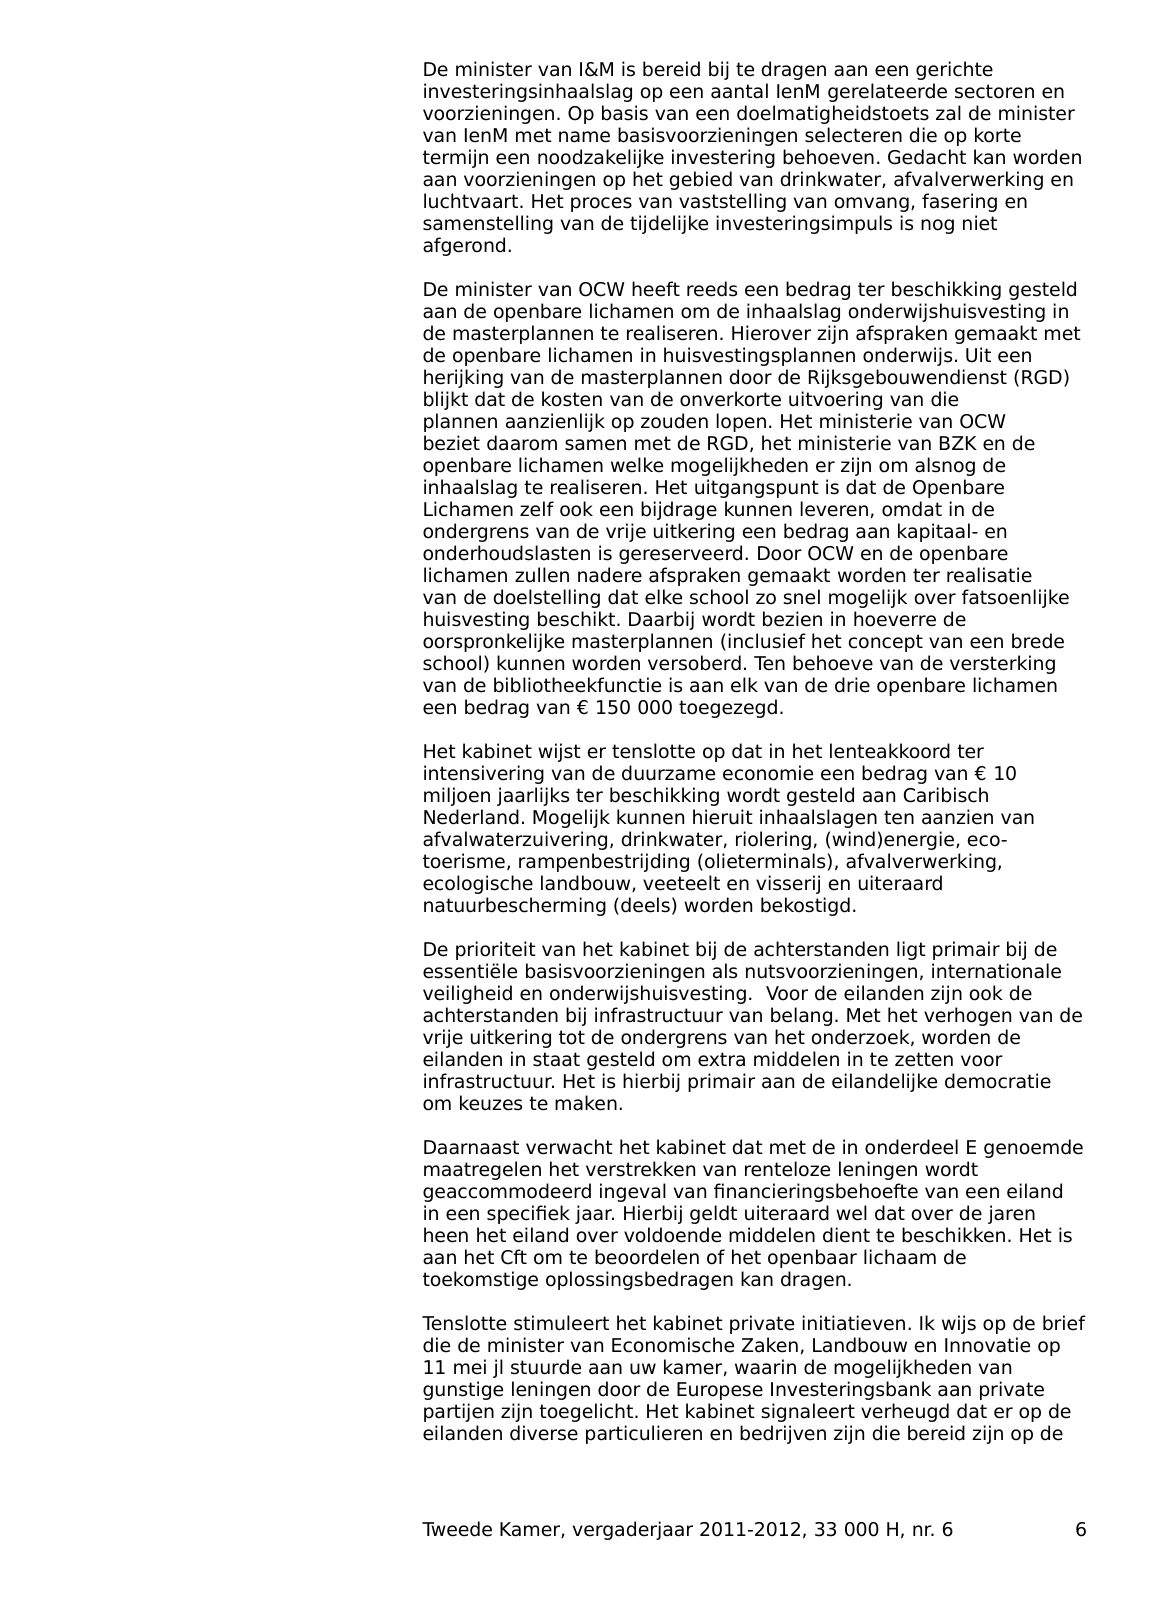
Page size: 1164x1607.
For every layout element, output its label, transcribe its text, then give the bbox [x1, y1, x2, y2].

text Daarnaast verwacht het kabinet dat met de in onderdeel E genoemde maatregelen het verstrekken van renteloze leningen wordt geaccommodeerd ingeval van financieringsbehoefte van een eiland in een specifiek jaar. Hierbij geldt uiteraard wel dat over de jaren heen het eiland over voldoende middelen dient te beschikken. Het is aan het Cft om te beoordelen of het openbaar lichaam de toekomstige oplossingsbedragen kan dragen. [422, 1137, 1087, 1291]
text Het kabinet wijst er tenslotte op dat in het lenteakkoord ter intensivering van de duurzame economie een bedrag van € 10 miljoen jaarlijks ter beschikking wordt gesteld aan Caribisch Nederland. Mogelijk kunnen hieruit inhaalslagen ten aanzien van afvalwaterzuivering, drinkwater, riolering, (wind)energie, eco-toerisme, rampenbestrijding (olieterminals), afvalverwerking, ecologische landbouw, veeteelt en visserij en uiteraard natuurbescherming (deels) worden bekostigd. [422, 741, 1087, 917]
text De minister van I&M is bereid bij te dragen aan een gerichte investeringsinhaalslag op een aantal IenM gerelateerde sectoren en voorzieningen. Op basis van een doelmatigheidstoets zal de minister van IenM met name basisvoorzieningen selecteren die op korte termijn een noodzakelijke investering behoeven. Gedacht kan worden aan voorzieningen op het gebied van drinkwater, afvalverwerking en luchtvaart. Het proces van vaststelling van omvang, fasering en samenstelling van de tijdelijke investeringsimpuls is nog niet afgerond. [422, 59, 1087, 257]
text De prioriteit van het kabinet bij de achterstanden ligt primair bij de essentiële basisvoorzieningen als nutsvoorzieningen, internationale veiligheid en onderwijshuisvesting. Voor de eilanden zijn ook de achterstanden bij infrastructuur van belang. Met het verhogen van de vrije uitkering tot de ondergrens van het onderzoek, worden de eilanden in staat gesteld om extra middelen in te zetten voor infrastructuur. Het is hierbij primair aan de eilandelijke democratie om keuzes te maken. [422, 939, 1087, 1115]
text De minister van OCW heeft reeds een bedrag ter beschikking gesteld aan de openbare lichamen om de inhaalslag onderwijshuisvesting in de masterplannen te realiseren. Hierover zijn afspraken gemaakt met de openbare lichamen in huisvestingsplannen onderwijs. Uit een herijking van de masterplannen door de Rijksgebouwendienst (RGD) blijkt dat de kosten van de onverkorte uitvoering van die plannen aanzienlijk op zouden lopen. Het ministerie van OCW beziet daarom samen met de RGD, het ministerie van BZK en de openbare lichamen welke mogelijkheden er zijn om alsnog de inhaalslag te realiseren. Het uitgangspunt is dat de Openbare Lichamen zelf ook een bijdrage kunnen leveren, omdat in de ondergrens van de vrije uitkering een bedrag aan kapitaal- en onderhoudslasten is gereserveerd. Door OCW en de openbare lichamen zullen nadere afspraken gemaakt worden ter realisatie van de doelstelling dat elke school zo snel mogelijk over fatsoenlijke huisvesting beschikt. Daarbij wordt bezien in hoeverre de oorspronkelijke masterplannen (inclusief het concept van een brede school) kunnen worden versoberd. Ten behoeve van de versterking van de bibliotheekfunctie is aan elk van de drie openbare lichamen een bedrag van € 150 000 toegezegd. [422, 279, 1087, 719]
text Tenslotte stimuleert het kabinet private initiatieven. Ik wijs op de brief die de minister van Economische Zaken, Landbouw en Innovatie op 11 mei jl stuurde aan uw kamer, waarin de mogelijkheden van gunstige leningen door de Europese Investeringsbank aan private partijen zijn toegelicht. Het kabinet signaleert verheugd dat er op de eilanden diverse particulieren en bedrijven zijn die bereid zijn op de [422, 1313, 1087, 1445]
